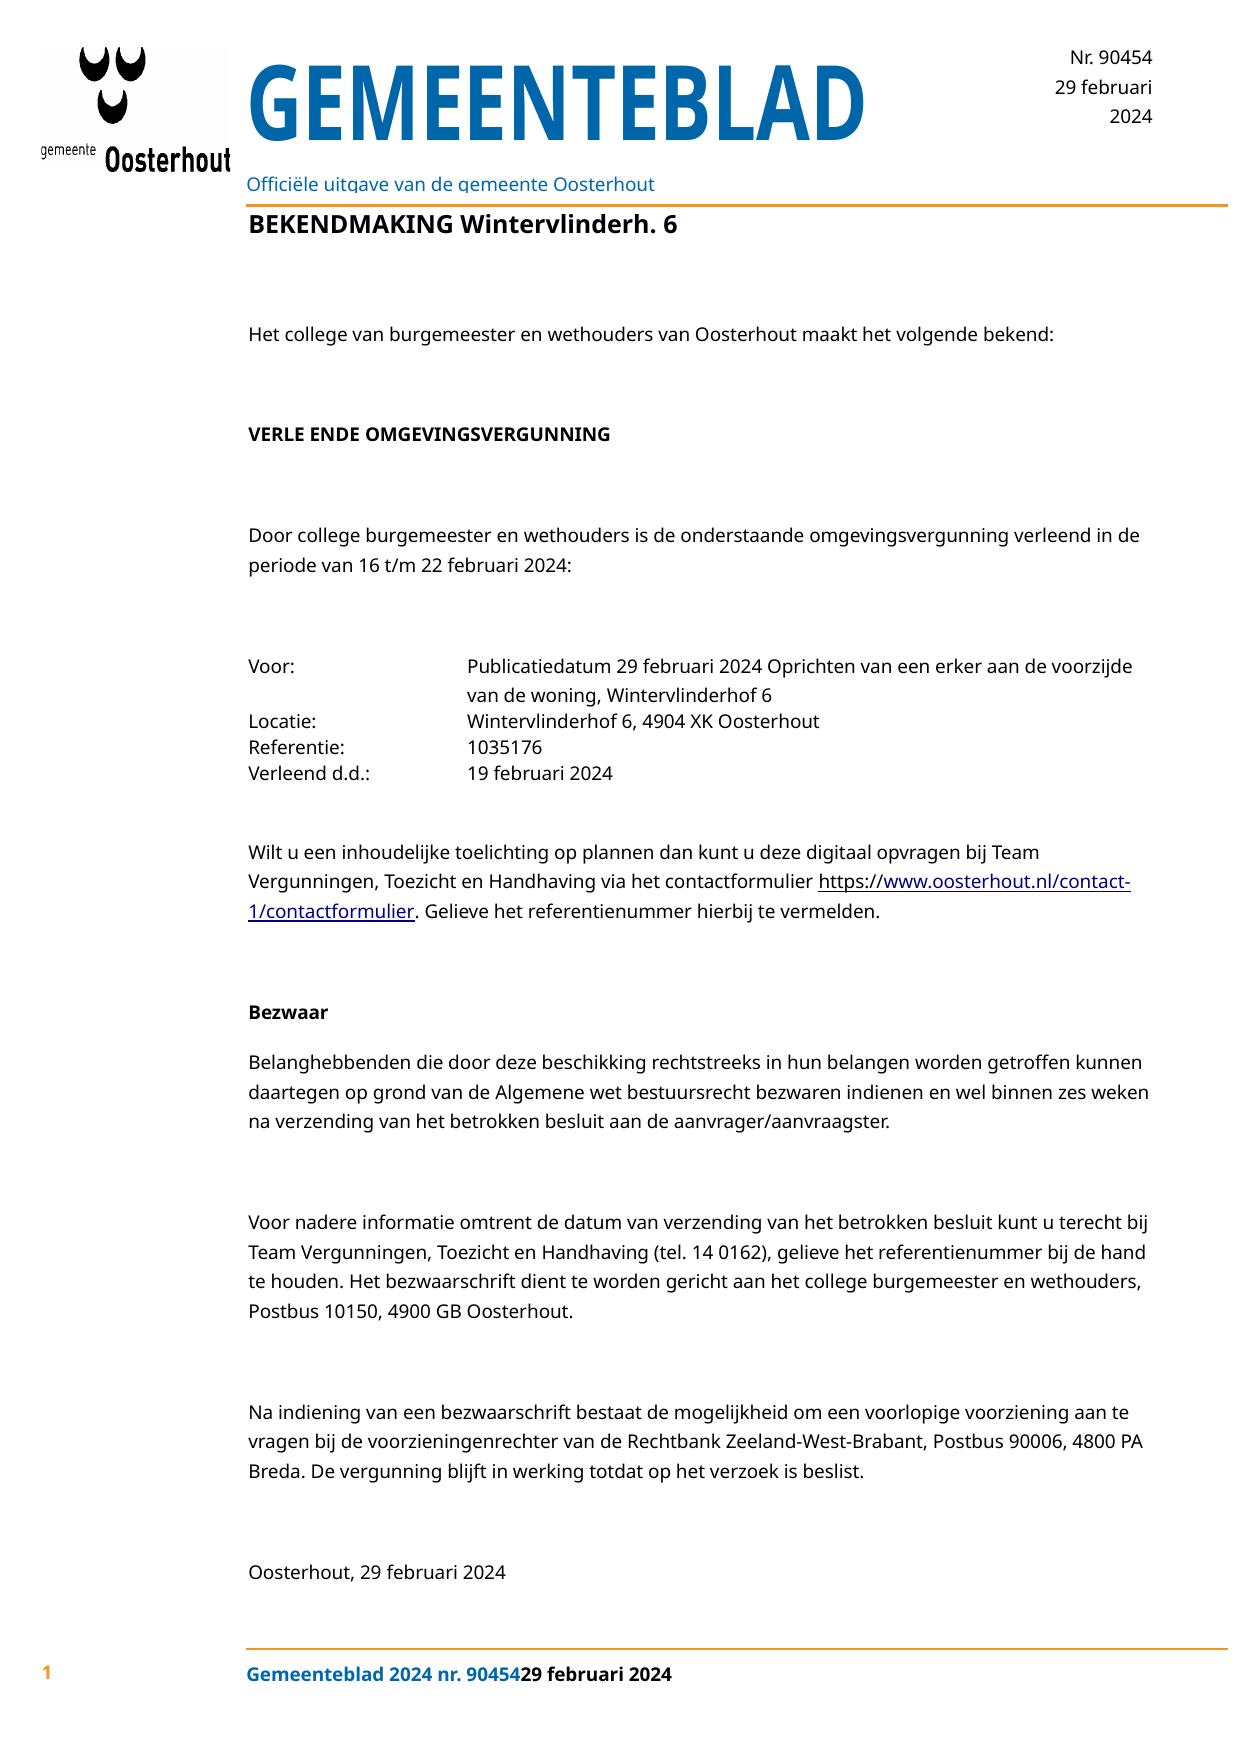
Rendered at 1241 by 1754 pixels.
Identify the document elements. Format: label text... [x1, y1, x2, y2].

text Belanghebbenden die door deze beschikking rechtstreeks in hun belangen worden getroffen kunnen daartegen op grond van de Algemene wet bestuursrecht bezwaren indienen en wel binnen zes weken na verzending van het betrokken besluit aan de aanvrager/aanvraagster. [248, 1049, 1152, 1134]
table_header Publicatiedatum 29 februari 2024 Oprichten van een erker aan de voorzijde van de woning, Wintervlinderhof 6 [467, 653, 1152, 708]
text Wilt u een inhoudelijke toelichting op plannen dan kunt u deze digitaal opvragen bij Team Vergunningen, Toezicht en Handhaving via het contactformulier https://www.oosterhout.nl/contact-1/contactformulier. Gelieve het referentienummer hierbij te vermelden. [248, 839, 1152, 924]
text Voor nadere informatie omtrent de datum van verzending van het betrokken besluit kunt u terecht bij Team Vergunningen, Toezicht en Handhaving (tel. 14 0162), gelieve het referentienummer bij de hand te houden. Het bezwaarschrift dient te worden gericht aan het college burgemeester en wethouders, Postbus 10150, 4900 GB Oosterhout. [248, 1209, 1152, 1324]
text VERLE ENDE OMGEVINGSVERGUNNING [248, 422, 1152, 447]
table_cell 19 februari 2024 [467, 760, 1152, 785]
text Bezwaar [248, 999, 1152, 1025]
text Het college van burgemeester en wethouders van Oosterhout maakt het volgende bekend: [248, 321, 1152, 346]
text Na indiening van een bezwaarschrift bestaat de mogelijkheid om een voorlopige voorziening aan te vragen bij de voorzieningenrechter van de Rechtbank Zeeland-West-Brabant, Postbus 90006, 4800 PA Breda. De vergunning blijft in werking totdat op het verzoek is beslist. [248, 1399, 1152, 1484]
table_cell Locatie: [248, 708, 467, 734]
table_cell Referentie: [248, 734, 467, 760]
text BEKENDMAKING Wintervlinderh. 6 [248, 207, 1152, 241]
table_header Voor: [248, 653, 467, 708]
text Oosterhout, 29 februari 2024 [248, 1559, 1152, 1585]
table_cell Wintervlinderhof 6, 4904 XK Oosterhout [467, 708, 1152, 734]
text Door college burgemeester en wethouders is de onderstaande omgevingsvergunning verleend in de periode van 16 t/m 22 februari 2024: [248, 522, 1152, 578]
picture [41, 47, 231, 172]
table_cell Verleend d.d.: [248, 760, 467, 785]
table_cell 1035176 [467, 734, 1152, 760]
